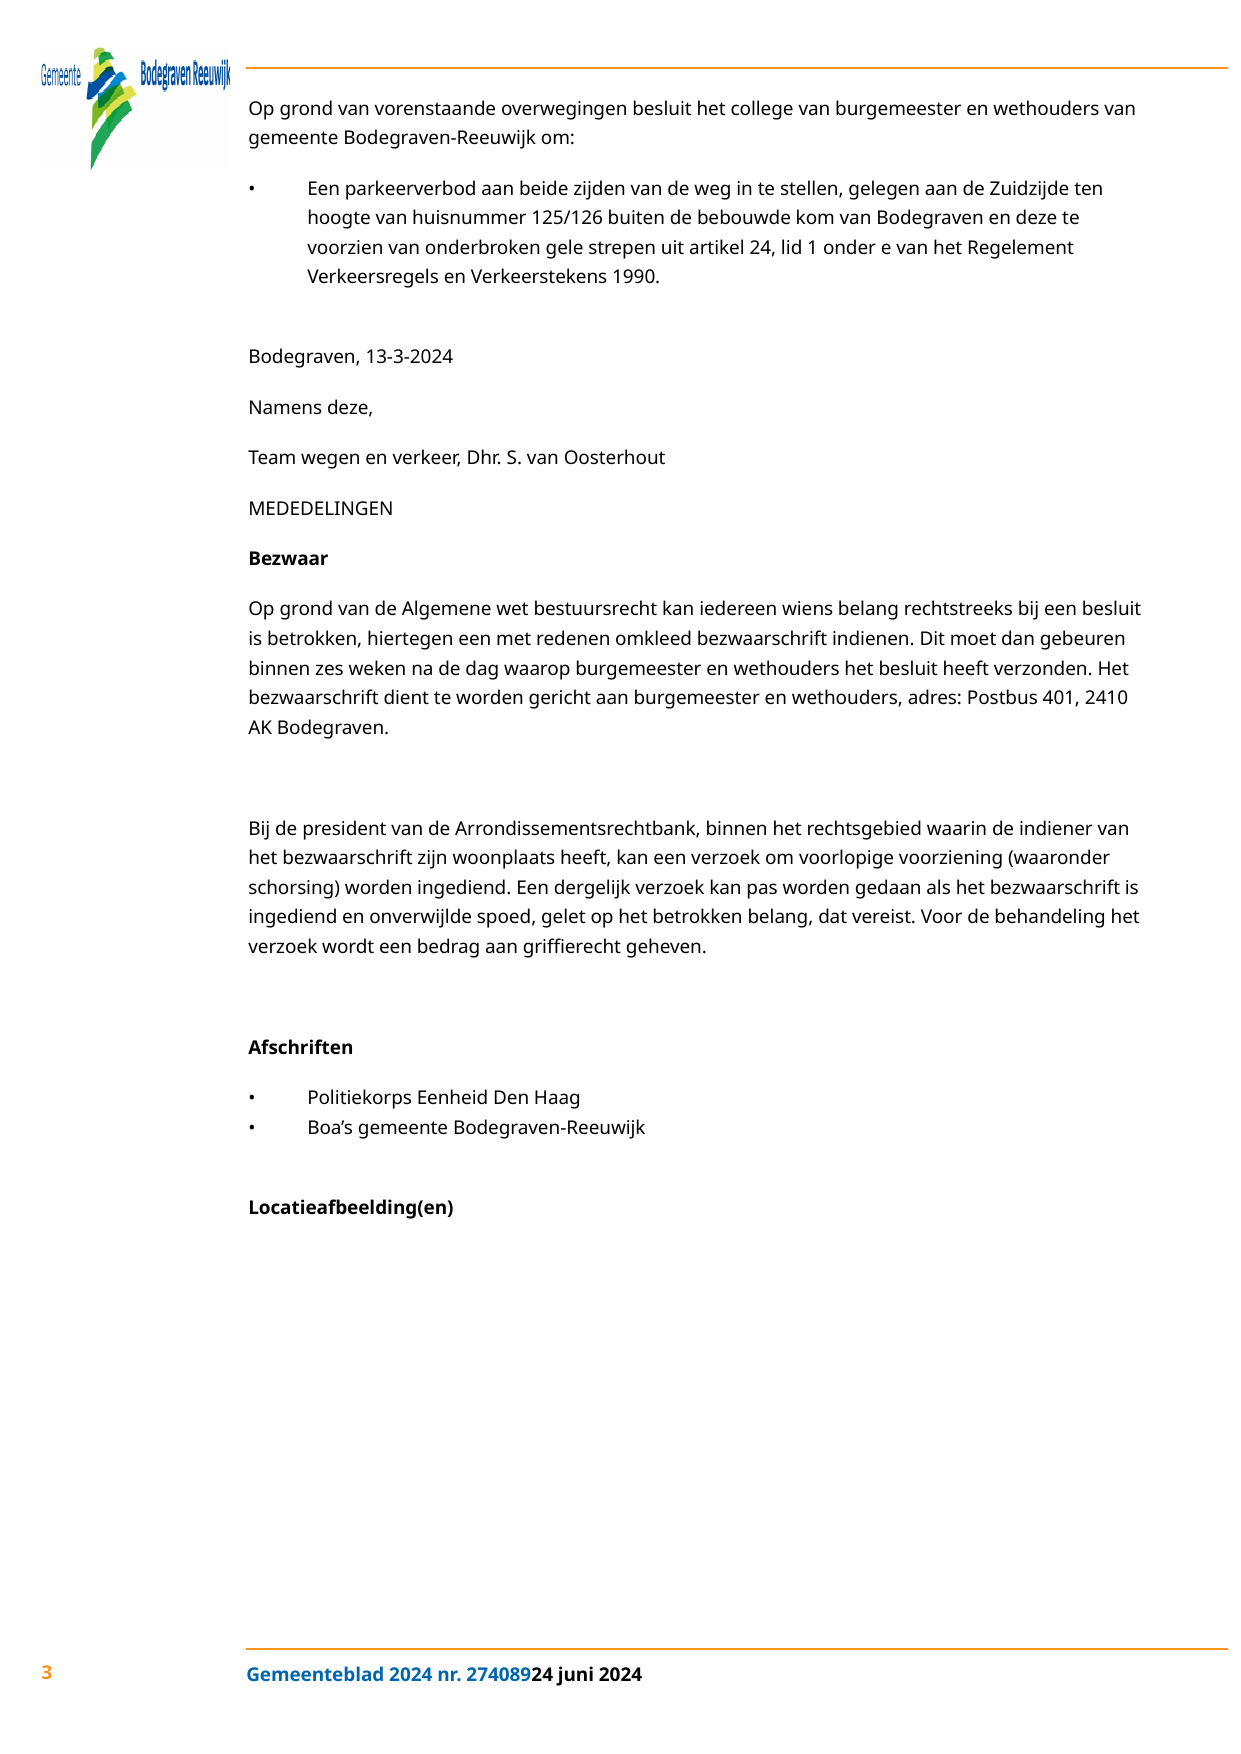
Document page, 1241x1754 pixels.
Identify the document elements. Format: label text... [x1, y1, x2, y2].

text Op grond van vorenstaande overwegingen besluit het college van burgemeester en wethouders van gemeente Bodegraven-Reeuwijk om: [248, 95, 1152, 150]
text Namens deze, [248, 394, 1152, 420]
text MEDEDELINGEN [248, 495, 1152, 521]
text Op grond van de Algemene wet bestuursrecht kan iedereen wiens belang rechtstreeks bij een besluit is betrokken, hiertegen een met redenen omkleed bezwaarschrift indienen. Dit moet dan gebeuren binnen zes weken na de dag waarop burgemeester en wethouders het besluit heeft verzonden. Het bezwaarschrift dient te worden gericht aan burgemeester en wethouders, adres: Postbus 401, 2410 AK Bodegraven. [248, 596, 1152, 740]
list Een parkeerverbod aan beide zijden van de weg in te stellen, gelegen aan de Zuidzijde ten hoogte van huisnummer 125/126 buiten de bebouwde kom van Bodegraven en deze te voorzien van onderbroken gele strepen uit artikel 24, lid 1 onder e van het Regelement Verkeersregels en Verkeerstekens 1990. [248, 175, 1152, 289]
text Bodegraven, 13-3-2024 [248, 343, 1152, 369]
text Afschriften [248, 1034, 1152, 1060]
list Politiekorps Eenheid Den Haag [248, 1084, 1152, 1110]
text Locatieafbeelding(en) [248, 1194, 1152, 1220]
text Bezwaar [248, 545, 1152, 571]
text Bij de president van de Arrondissementsrechtbank, binnen het rechtsgebied waarin de indiener van het bezwaarschrift zijn woonplaats heeft, kan een verzoek om voorlopige voorziening (waaronder schorsing) worden ingediend. Een dergelijk verzoek kan pas worden gedaan als het bezwaarschrift is ingediend en onverwijlde spoed, gelet op het betrokken belang, dat vereist. Voor de behandeling het verzoek wordt een bedrag aan griffierecht geheven. [248, 815, 1152, 959]
picture [41, 47, 231, 172]
text Team wegen en verkeer, Dhr. S. van Oosterhout [248, 444, 1152, 470]
list Boa’s gemeente Bodegraven-Reeuwijk [248, 1114, 1152, 1140]
